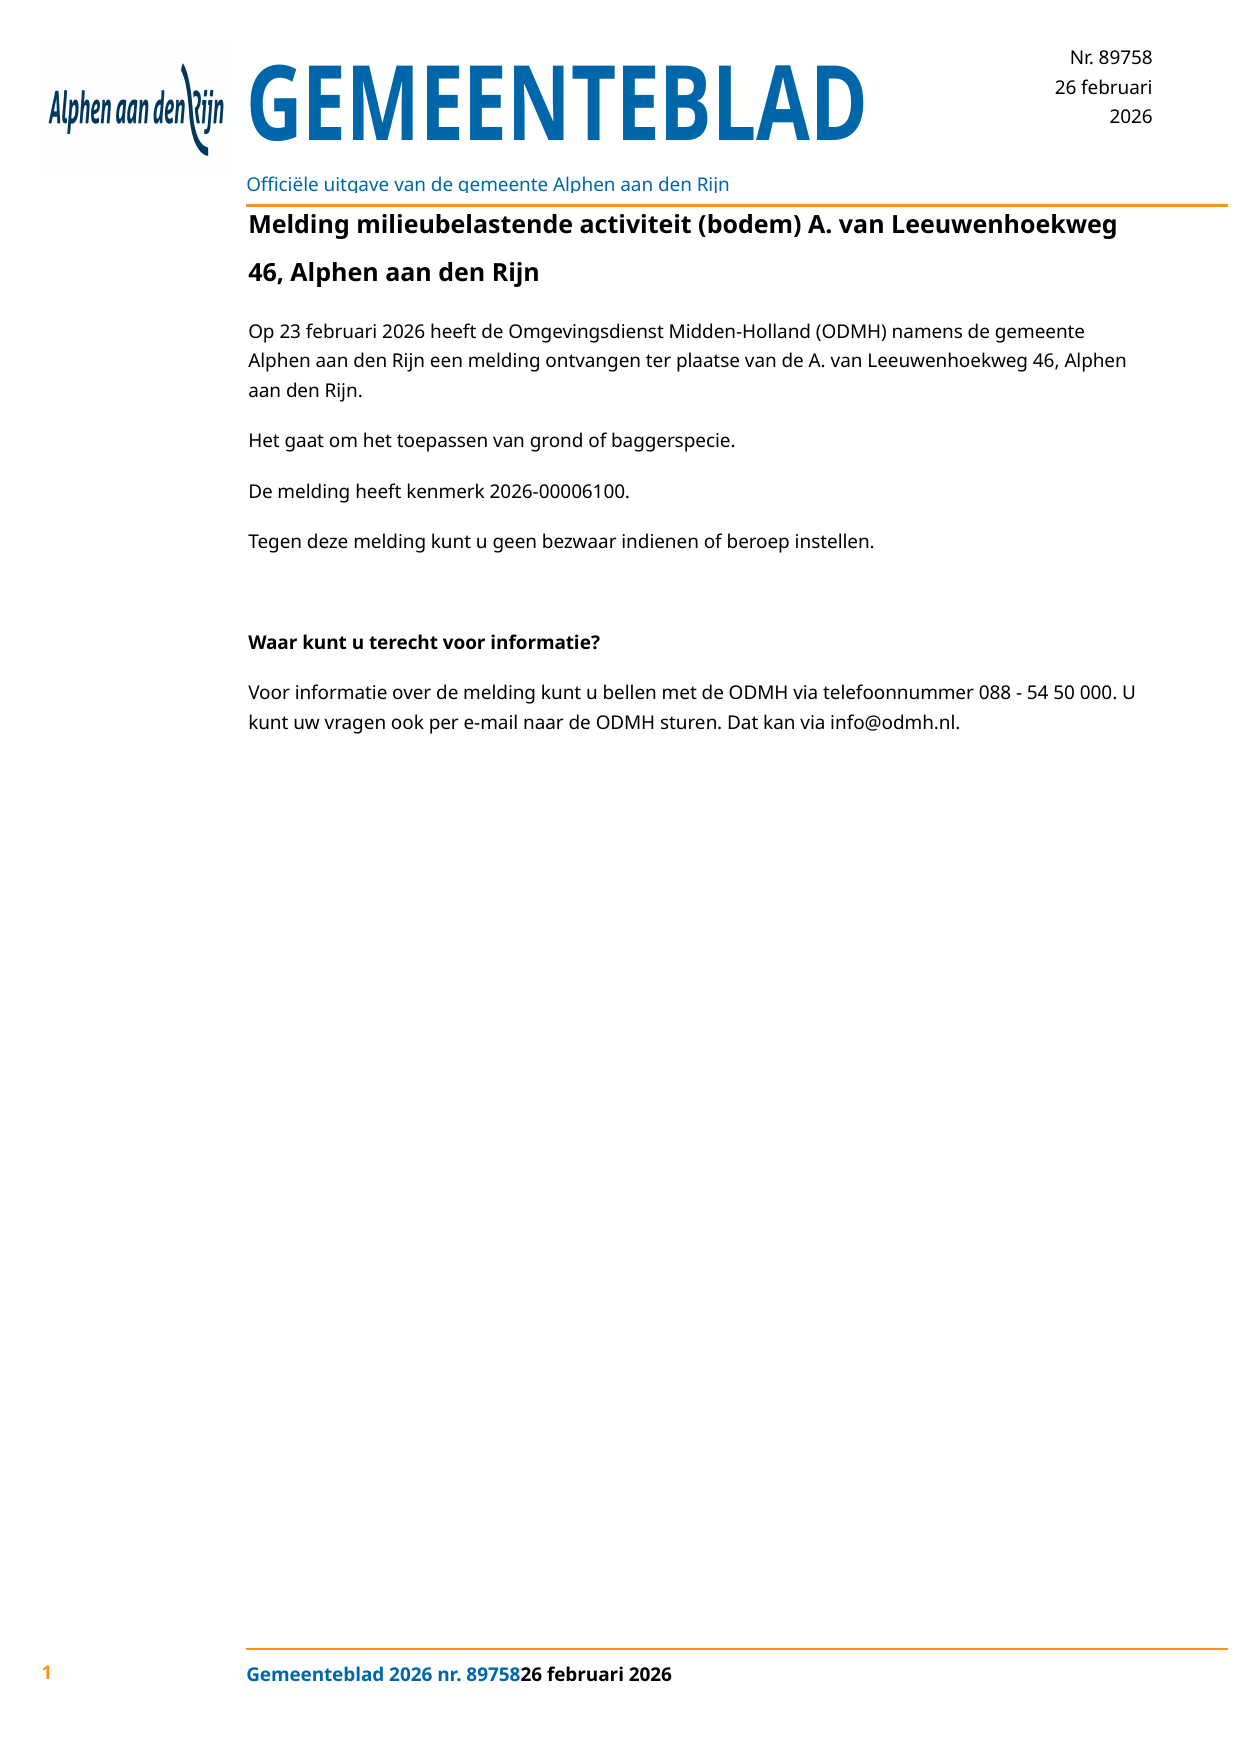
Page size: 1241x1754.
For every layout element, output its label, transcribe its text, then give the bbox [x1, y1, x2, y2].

text Melding milieubelastende activiteit (bodem) A. van Leeuwenhoekweg 46, Alphen aan den Rijn [248, 207, 1152, 288]
text Voor informatie over de melding kunt u bellen met de ODMH via telefoonnummer 088 - 54 50 000. U kunt uw vragen ook per e-mail naar de ODMH sturen. Dat kan via info@odmh.nl. [248, 679, 1152, 735]
text Waar kunt u terecht voor informatie? [248, 629, 1152, 655]
text Tegen deze melding kunt u geen bezwaar indienen of beroep instellen. [248, 528, 1152, 554]
text Het gaat om het toepassen van grond of baggerspecie. [248, 427, 1152, 453]
text Op 23 februari 2026 heeft de Omgevingsdienst Midden-Holland (ODMH) namens de gemeente Alphen aan den Rijn een melding ontvangen ter plaatse van de A. van Leeuwenhoekweg 46, Alphen aan den Rijn. [248, 318, 1152, 403]
picture [41, 47, 231, 172]
text De melding heeft kenmerk 2026-00006100. [248, 478, 1152, 504]
